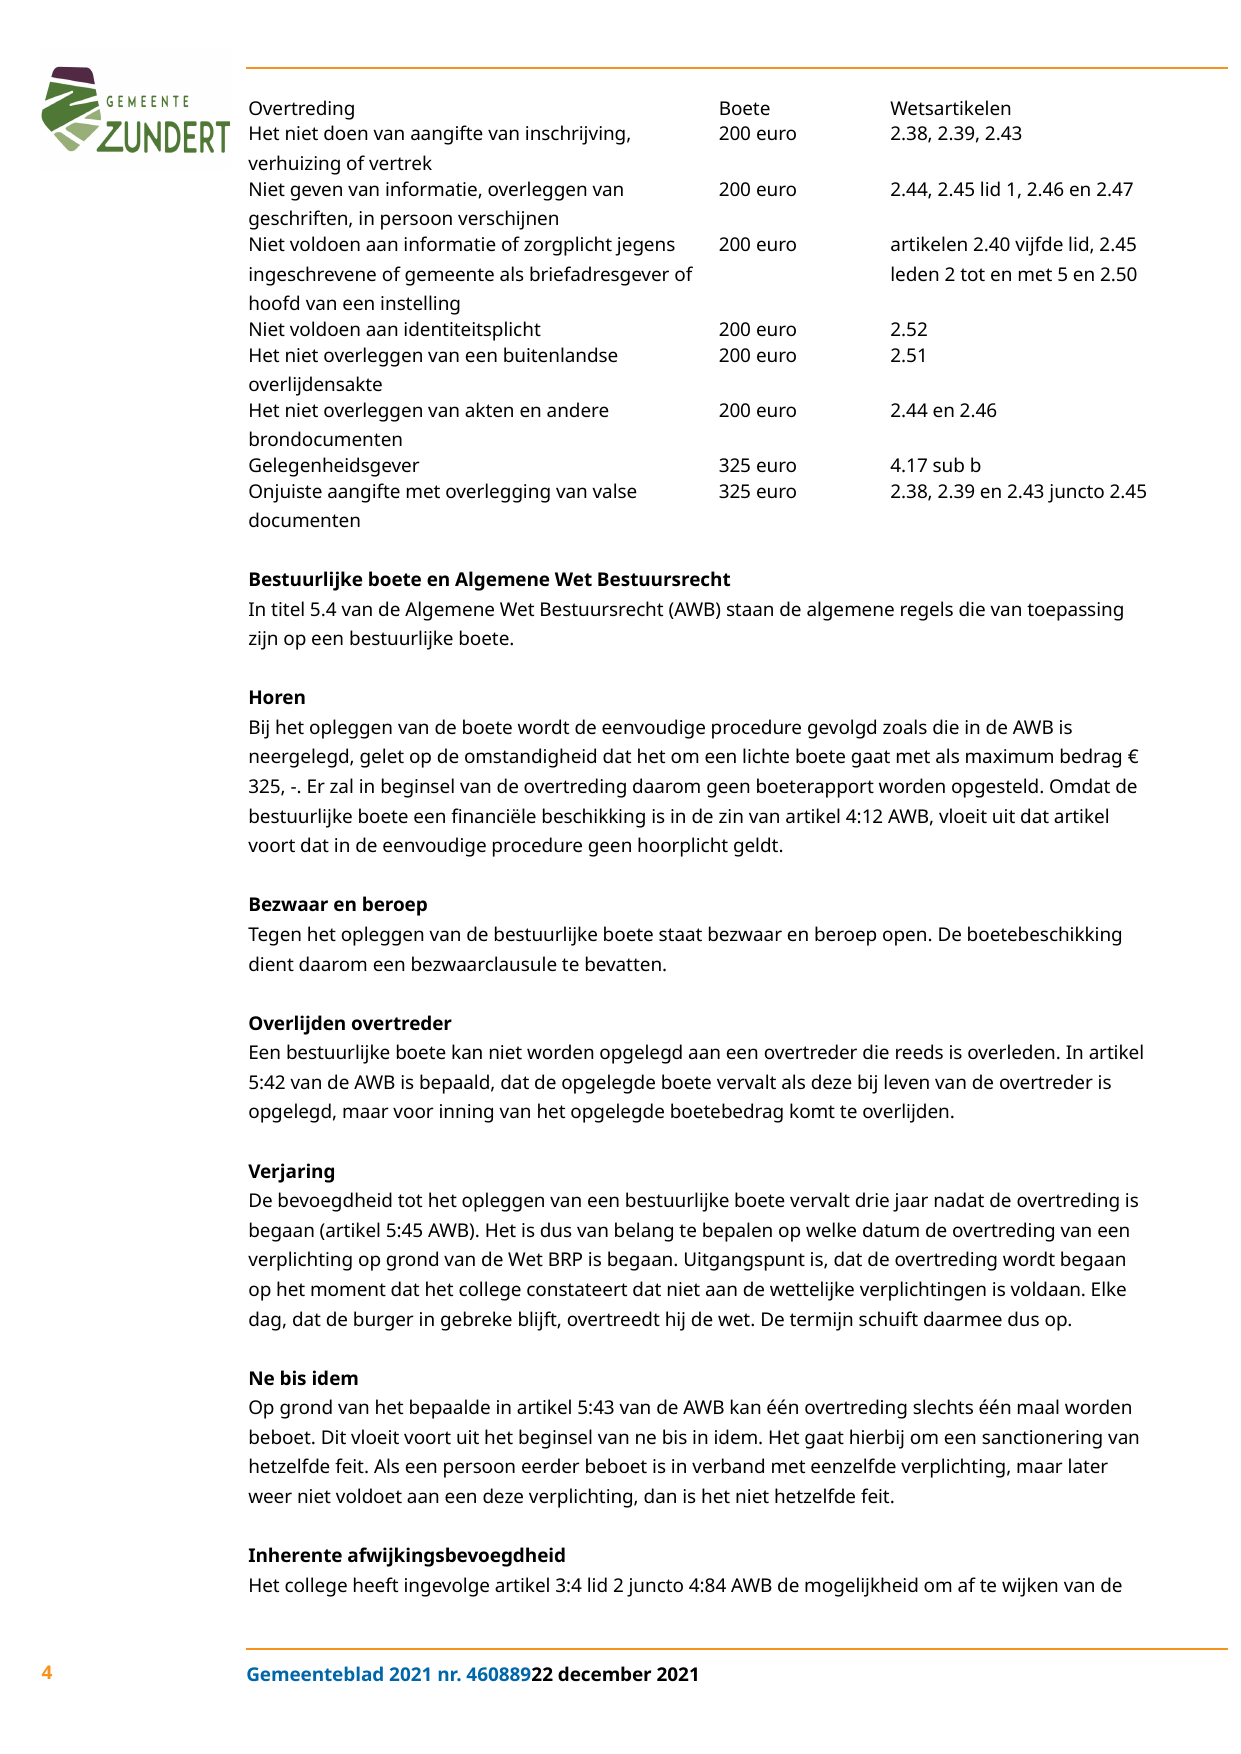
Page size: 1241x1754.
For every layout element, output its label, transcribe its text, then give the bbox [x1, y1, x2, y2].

table_cell Niet voldoen aan informatie of zorgplicht jegens ingeschrevene of gemeente als briefadresgever of hoofd van een instelling [248, 231, 718, 316]
text De bevoegdheid tot het opleggen van een bestuurlijke boete vervalt drie jaar nadat de overtreding is begaan (artikel 5:45 AWB). Het is dus van belang te bepalen op welke datum de overtreding van een verplichting op grond van de Wet BRP is begaan. Uitgangspunt is, dat de overtreding wordt begaan op het moment dat het college constateert dat niet aan de wettelijke verplichtingen is voldaan. Elke dag, dat de burger in gebreke blijft, overtreedt hij de wet. De termijn schuift daarmee dus op. [248, 1187, 1152, 1332]
picture [41, 47, 231, 172]
table_cell 4.17 sub b [890, 453, 1152, 478]
table_cell Het niet overleggen van een buitenlandse overlijdensakte [248, 342, 718, 397]
text Het college heeft ingevolge artikel 3:4 lid 2 juncto 4:84 AWB de mogelijkheid om af te wijken van de [248, 1572, 1152, 1598]
table_cell 200 euro [719, 397, 890, 452]
table_cell 200 euro [719, 176, 890, 231]
text Tegen het opleggen van de bestuurlijke boete staat bezwaar en beroep open. De boetebeschikking dient daarom een bezwaarclausule te bevatten. [248, 921, 1152, 977]
text Inherente afwijkingsbevoegdheid [248, 1542, 1152, 1568]
table_cell Het niet doen van aangifte van inschrijving, verhuizing of vertrek [248, 121, 718, 176]
table_cell 200 euro [719, 316, 890, 342]
text Bestuurlijke boete en Algemene Wet Bestuursrecht [248, 566, 1152, 592]
table_cell Het niet overleggen van akten en andere brondocumenten [248, 397, 718, 452]
text Ne bis idem [248, 1365, 1152, 1391]
table_header Wetsartikelen [890, 95, 1152, 121]
table_cell 2.38, 2.39 en 2.43 juncto 2.45 [890, 478, 1152, 533]
text Op grond van het bepaalde in artikel 5:43 van de AWB kan één overtreding slechts één maal worden beboet. Dit vloeit voort uit het beginsel van ne bis in idem. Het gaat hierbij om een sanctionering van hetzelfde feit. Als een persoon eerder beboet is in verband met eenzelfde verplichting, maar later weer niet voldoet aan een deze verplichting, dan is het niet hetzelfde feit. [248, 1394, 1152, 1509]
text Horen [248, 684, 1152, 710]
table_cell Niet voldoen aan identiteitsplicht [248, 316, 718, 342]
table_cell artikelen 2.40 vijfde lid, 2.45 leden 2 tot en met 5 en 2.50 [890, 231, 1152, 316]
table_cell 2.38, 2.39, 2.43 [890, 121, 1152, 176]
table_cell Onjuiste aangifte met overlegging van valse documenten [248, 478, 718, 533]
text Een bestuurlijke boete kan niet worden opgelegd aan een overtreder die reeds is overleden. In artikel 5:42 van de AWB is bepaald, dat de opgelegde boete vervalt als deze bij leven van de overtreder is opgelegd, maar voor inning van het opgelegde boetebedrag komt te overlijden. [248, 1039, 1152, 1124]
table_cell 200 euro [719, 342, 890, 397]
text Overlijden overtreder [248, 1010, 1152, 1036]
table_header Boete [719, 95, 890, 121]
text Bezwaar en beroep [248, 892, 1152, 917]
table_header Overtreding [248, 95, 718, 121]
table_cell 2.44 en 2.46 [890, 397, 1152, 452]
table_cell 325 euro [719, 453, 890, 478]
text In titel 5.4 van de Algemene Wet Bestuursrecht (AWB) staan de algemene regels die van toepassing zijn op een bestuurlijke boete. [248, 596, 1152, 651]
text Bij het opleggen van de boete wordt de eenvoudige procedure gevolgd zoals die in de AWB is neergelegd, gelet op de omstandigheid dat het om een lichte boete gaat met als maximum bedrag € 325, -. Er zal in beginsel van de overtreding daarom geen boeterapport worden opgesteld. Omdat de bestuurlijke boete een financiële beschikking is in de zin van artikel 4:12 AWB, vloeit uit dat artikel voort dat in de eenvoudige procedure geen hoorplicht geldt. [248, 714, 1152, 858]
table_cell 200 euro [719, 121, 890, 176]
table_cell 325 euro [719, 478, 890, 533]
table_cell 2.52 [890, 316, 1152, 342]
table_cell 2.51 [890, 342, 1152, 397]
table_cell Niet geven van informatie, overleggen van geschriften, in persoon verschijnen [248, 176, 718, 231]
table_cell 200 euro [719, 231, 890, 316]
table_cell 2.44, 2.45 lid 1, 2.46 en 2.47 [890, 176, 1152, 231]
text Verjaring [248, 1158, 1152, 1184]
table_cell Gelegenheidsgever [248, 453, 718, 478]
